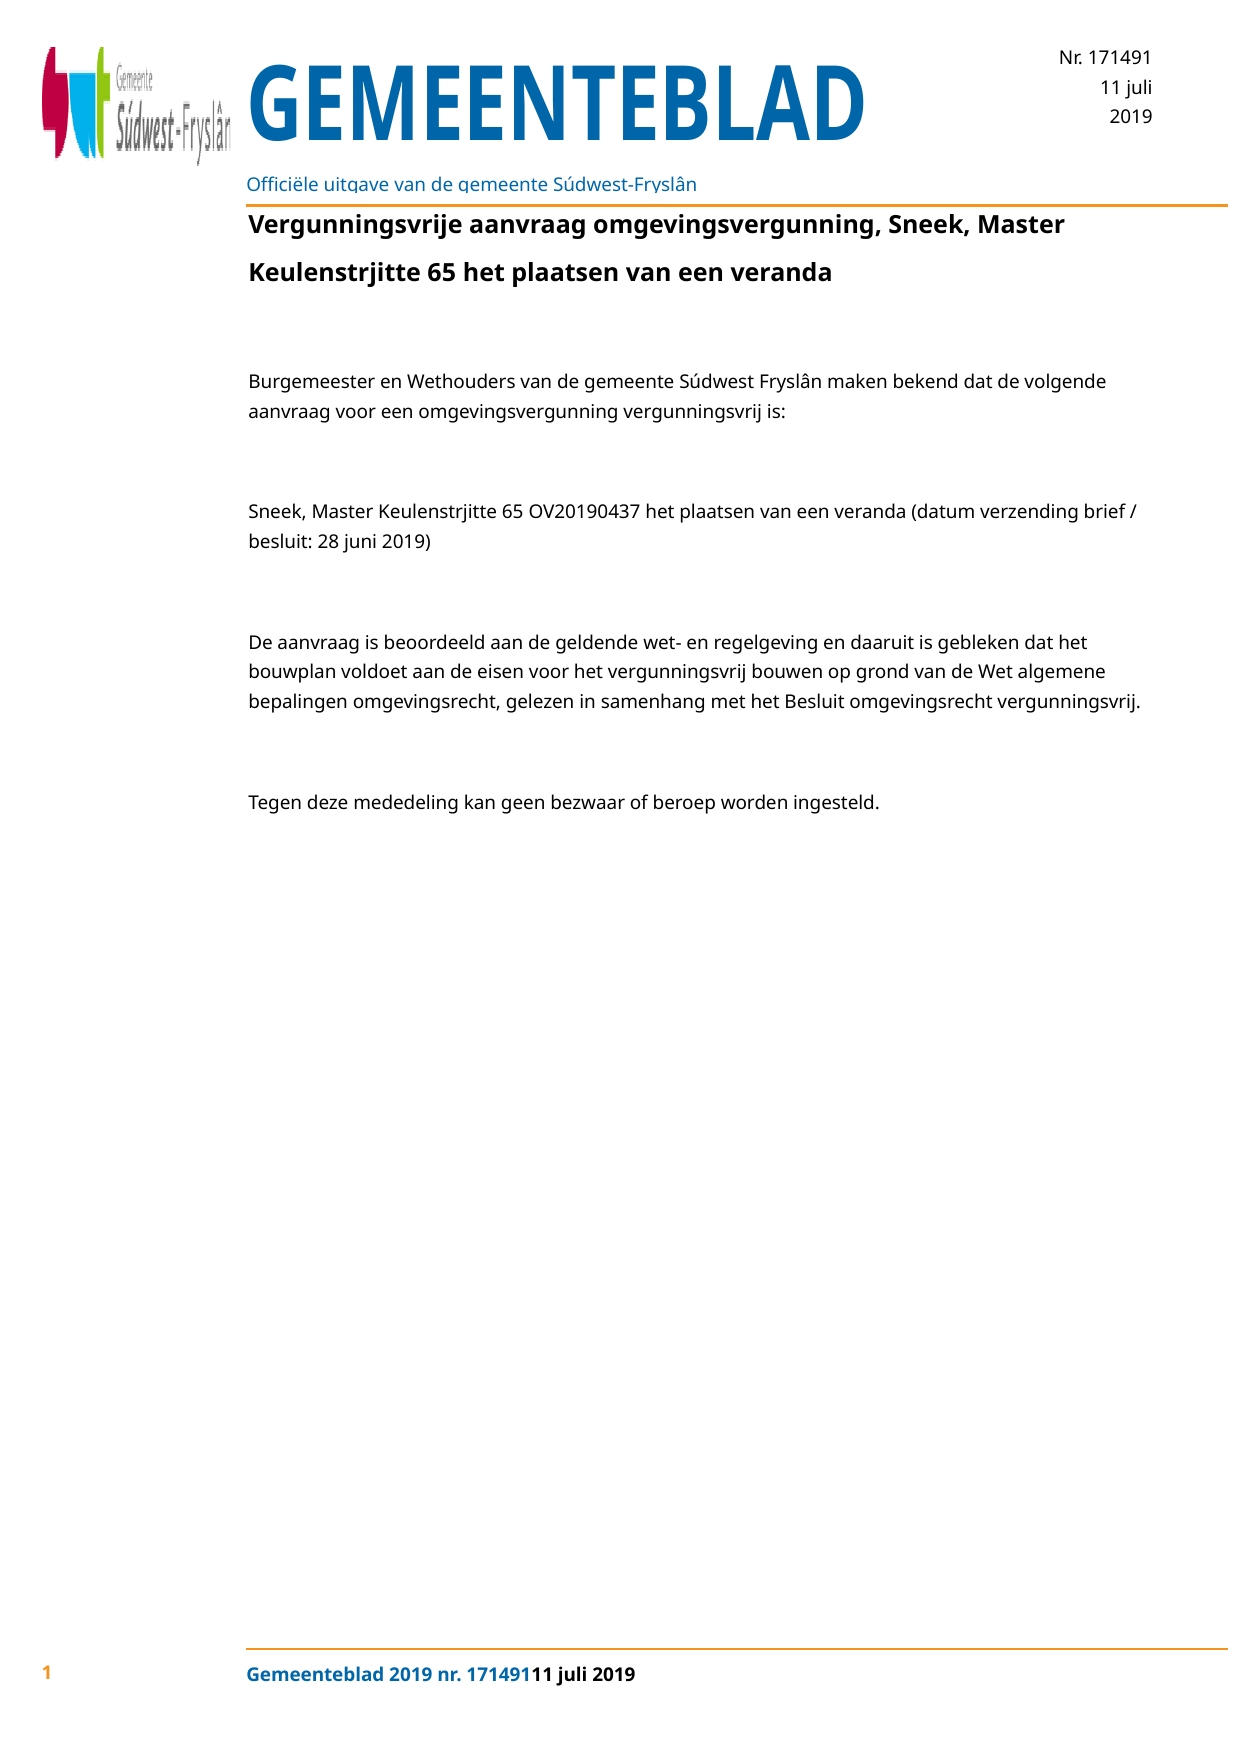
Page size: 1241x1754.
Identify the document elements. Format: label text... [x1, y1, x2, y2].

text Vergunningsvrije aanvraag omgevingsvergunning, Sneek, Master Keulenstrjitte 65 het plaatsen van een veranda [248, 207, 1152, 288]
text Sneek, Master Keulenstrjitte 65 OV20190437 het plaatsen van een veranda (datum verzending brief / besluit: 28 juni 2019) [248, 499, 1152, 554]
text Burgemeester en Wethouders van de gemeente Súdwest Fryslân maken bekend dat de volgende aanvraag voor een omgevingsvergunning vergunningsvrij is: [248, 368, 1152, 424]
text De aanvraag is beoordeeld aan de geldende wet- en regelgeving en daaruit is gebleken dat het bouwplan voldoet aan de eisen voor het vergunningsvrij bouwen op grond van de Wet algemene bepalingen omgevingsrecht, gelezen in samenhang met het Besluit omgevingsrecht vergunningsvrij. [248, 629, 1152, 714]
text Tegen deze mededeling kan geen bezwaar of beroep worden ingesteld. [248, 789, 1152, 815]
picture [41, 47, 231, 172]
